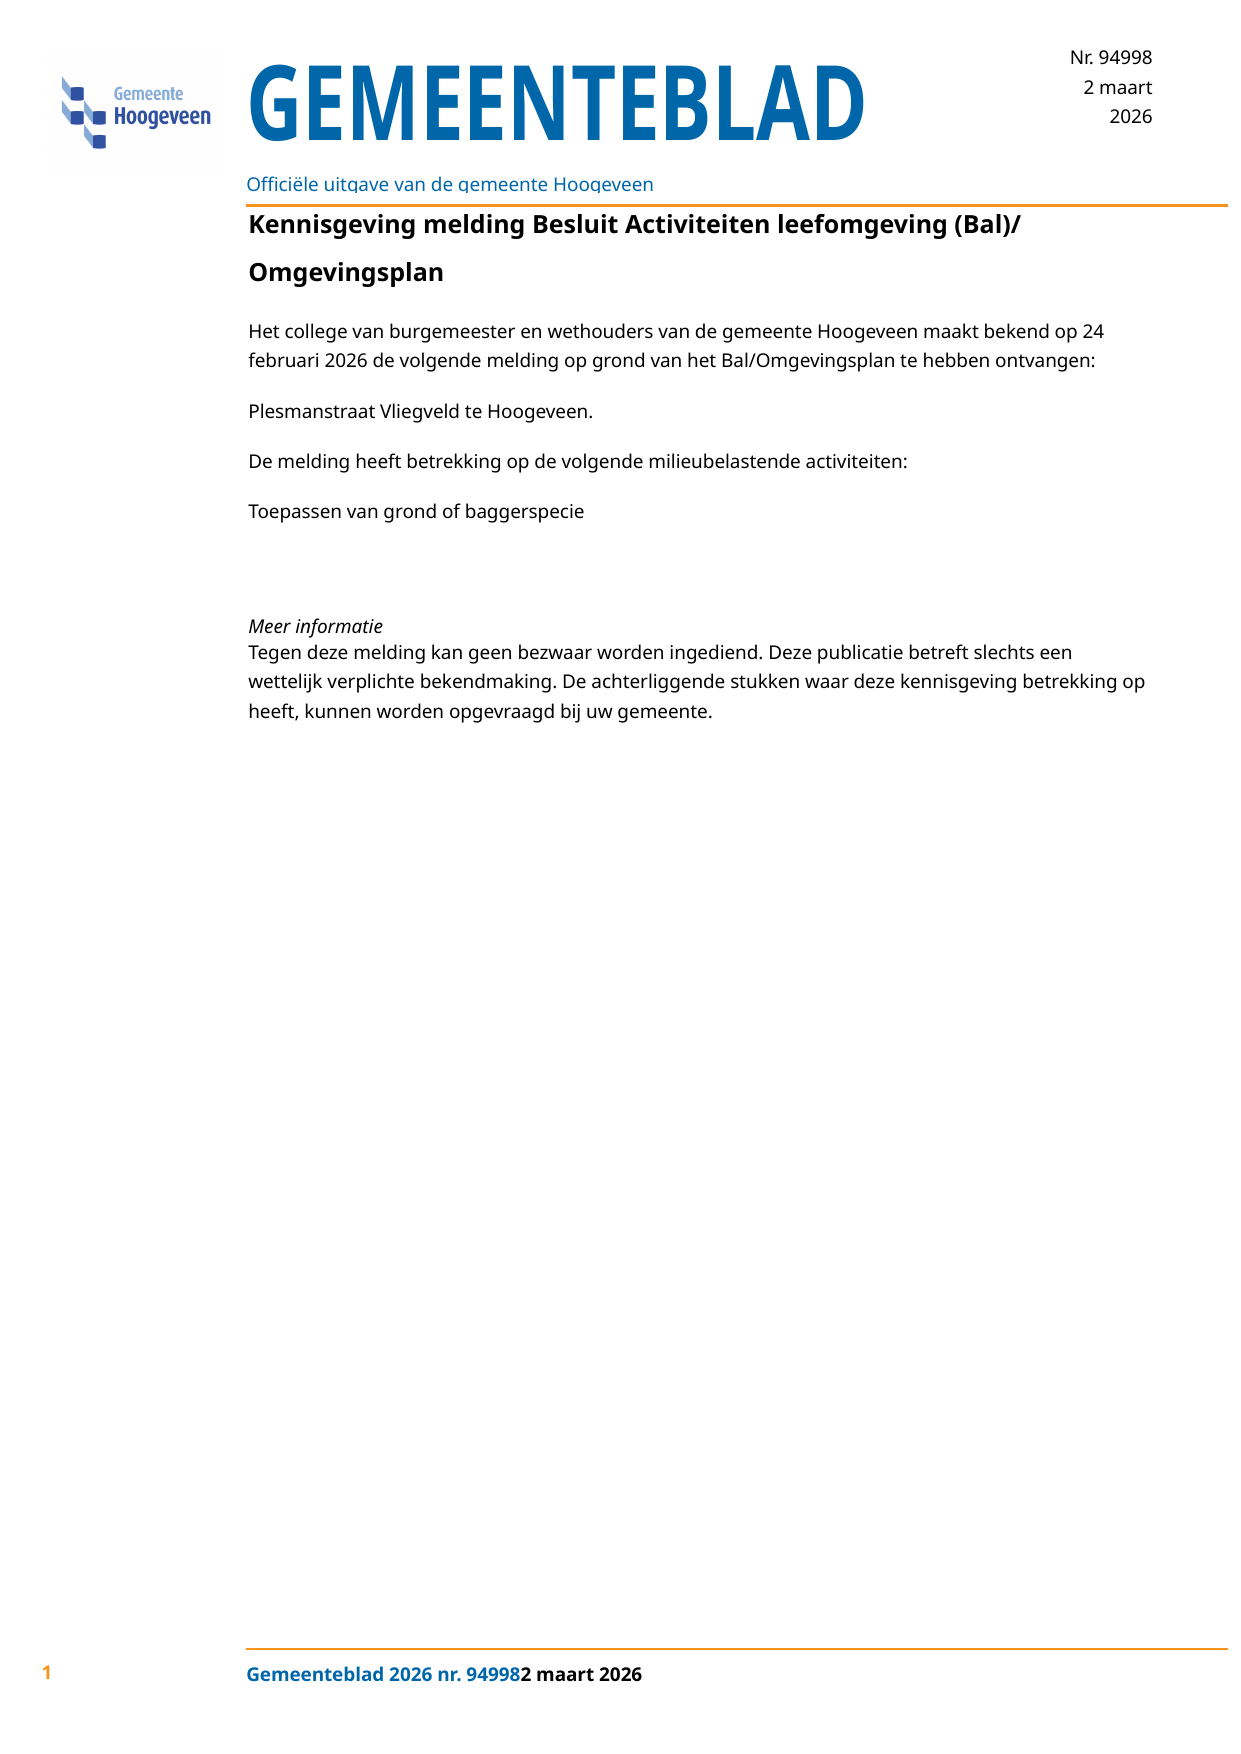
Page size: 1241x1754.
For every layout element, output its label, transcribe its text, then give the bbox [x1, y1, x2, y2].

text Toepassen van grond of baggerspecie [248, 499, 1152, 524]
text Meer informatie [248, 613, 1152, 639]
text De melding heeft betrekking op de volgende milieubelastende activiteiten: [248, 448, 1152, 474]
text Plesmanstraat Vliegveld te Hoogeveen. [248, 398, 1152, 424]
text Tegen deze melding kan geen bezwaar worden ingediend. Deze publicatie betreft slechts een wettelijk verplichte bekendmaking. De achterliggende stukken waar deze kennisgeving betrekking op heeft, kunnen worden opgevraagd bij uw gemeente. [248, 639, 1152, 724]
picture [41, 47, 231, 172]
text Het college van burgemeester en wethouders van de gemeente Hoogeveen maakt bekend op 24 februari 2026 de volgende melding op grond van het Bal/Omgevingsplan te hebben ontvangen: [248, 318, 1152, 373]
text Kennisgeving melding Besluit Activiteiten leefomgeving (Bal)/ Omgevingsplan [248, 207, 1152, 288]
